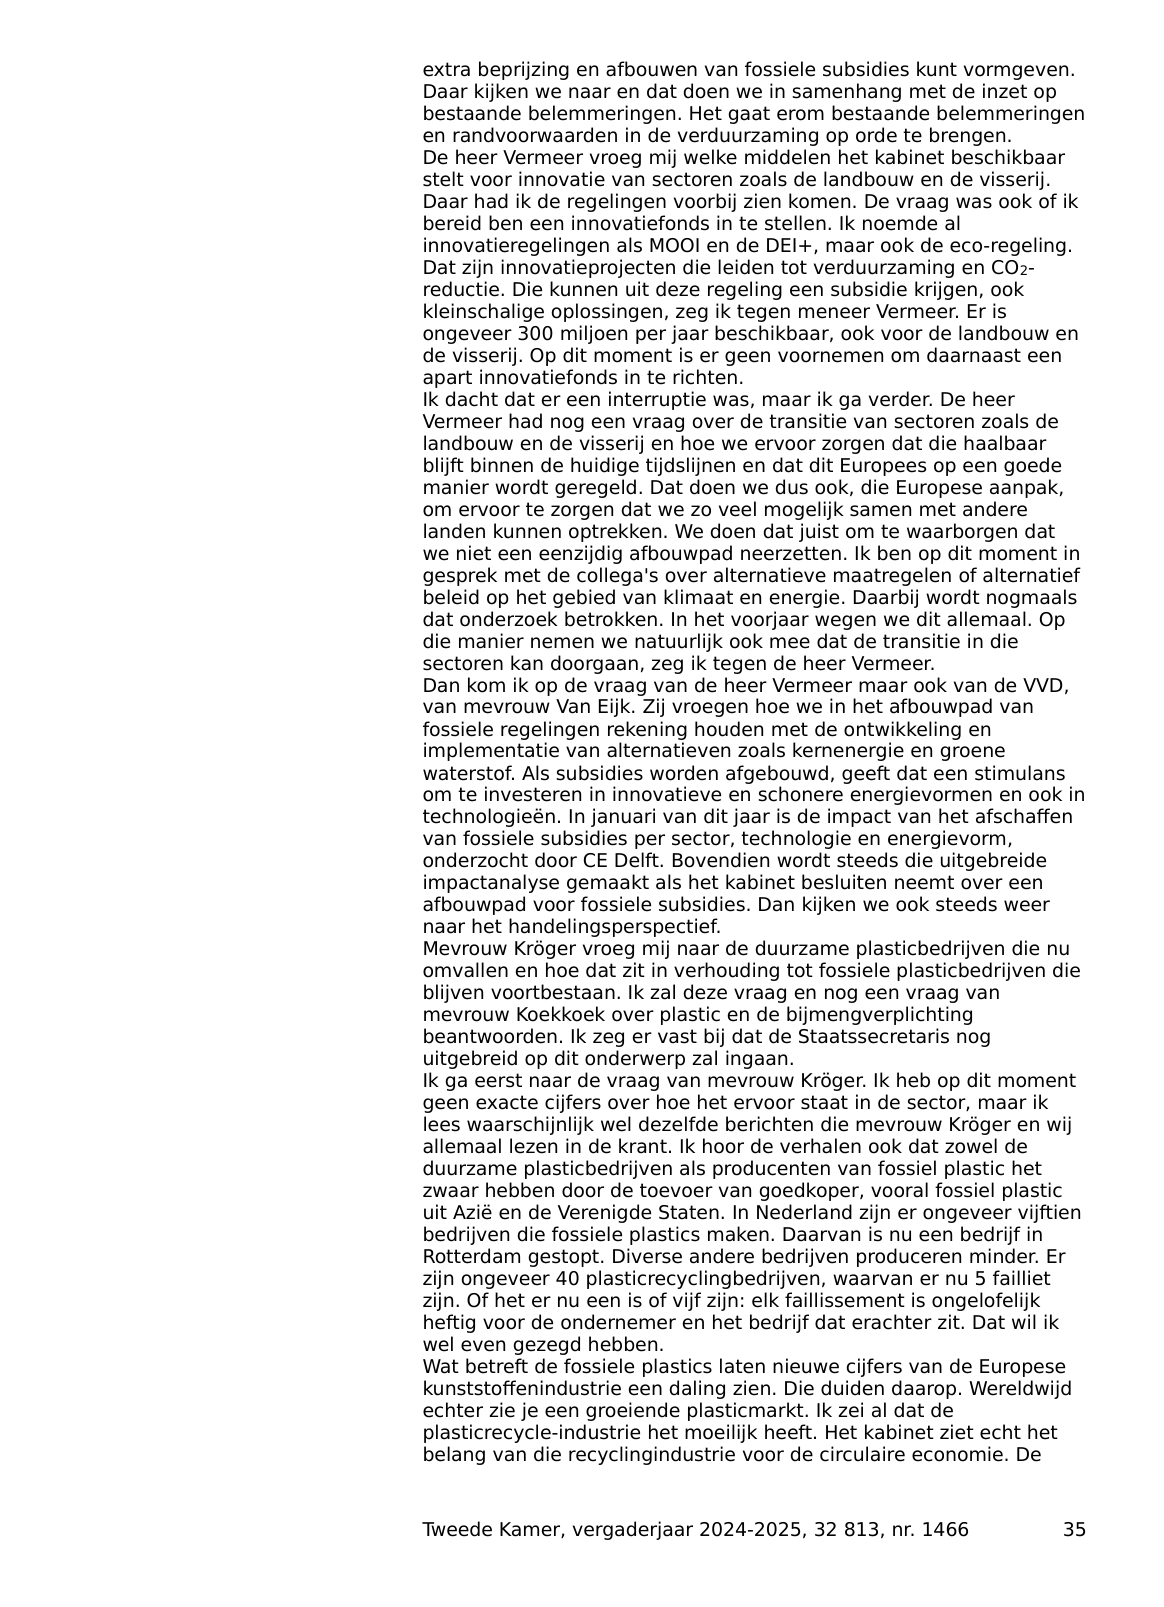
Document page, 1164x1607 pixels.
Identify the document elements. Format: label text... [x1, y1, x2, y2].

text Wat betreft de fossiele plastics laten nieuwe cijfers van de Europese kunststoffenindustrie een daling zien. Die duiden daarop. Wereldwijd echter zie je een groeiende plasticmarkt. Ik zei al dat de plasticrecycle-industrie het moeilijk heeft. Het kabinet ziet echt het belang van die recyclingindustrie voor de circulaire economie. De [422, 1356, 1087, 1466]
text Dan kom ik op de vraag van de heer Vermeer maar ook van de VVD, van mevrouw Van Eijk. Zij vroegen hoe we in het afbouwpad van fossiele regelingen rekening houden met de ontwikkeling en implementatie van alternatieven zoals kernenergie en groene waterstof. Als subsidies worden afgebouwd, geeft dat een stimulans om te investeren in innovatieve en schonere energievormen en ook in technologieën. In januari van dit jaar is de impact van het afschaffen van fossiele subsidies per sector, technologie en energievorm, onderzocht door CE Delft. Bovendien wordt steeds die uitgebreide impactanalyse gemaakt als het kabinet besluiten neemt over een afbouwpad voor fossiele subsidies. Dan kijken we ook steeds weer naar het handelingsperspectief. [422, 674, 1087, 938]
text De heer Vermeer vroeg mij welke middelen het kabinet beschikbaar stelt voor innovatie van sectoren zoals de landbouw en de visserij. Daar had ik de regelingen voorbij zien komen. De vraag was ook of ik bereid ben een innovatiefonds in te stellen. Ik noemde al innovatieregelingen als MOOI en de DEI+, maar ook de eco-regeling. Dat zijn innovatieprojecten die leiden tot verduurzaming en CO2-reductie. Die kunnen uit deze regeling een subsidie krijgen, ook kleinschalige oplossingen, zeg ik tegen meneer Vermeer. Er is ongeveer 300 miljoen per jaar beschikbaar, ook voor de landbouw en de visserij. Op dit moment is er geen voornemen om daarnaast een apart innovatiefonds in te richten. [422, 147, 1087, 389]
text extra beprijzing en afbouwen van fossiele subsidies kunt vormgeven. Daar kijken we naar en dat doen we in samenhang met de inzet op bestaande belemmeringen. Het gaat erom bestaande belemmeringen en randvoorwaarden in de verduurzaming op orde te brengen. [422, 59, 1087, 147]
text Mevrouw Kröger vroeg mij naar de duurzame plasticbedrijven die nu omvallen en hoe dat zit in verhouding tot fossiele plasticbedrijven die blijven voortbestaan. Ik zal deze vraag en nog een vraag van mevrouw Koekkoek over plastic en de bijmengverplichting beantwoorden. Ik zeg er vast bij dat de Staatssecretaris nog uitgebreid op dit onderwerp zal ingaan. [422, 938, 1087, 1070]
text Ik dacht dat er een interruptie was, maar ik ga verder. De heer Vermeer had nog een vraag over de transitie van sectoren zoals de landbouw en de visserij en hoe we ervoor zorgen dat die haalbaar blijft binnen de huidige tijdslijnen en dat dit Europees op een goede manier wordt geregeld. Dat doen we dus ook, die Europese aanpak, om ervoor te zorgen dat we zo veel mogelijk samen met andere landen kunnen optrekken. We doen dat juist om te waarborgen dat we niet een eenzijdig afbouwpad neerzetten. Ik ben op dit moment in gesprek met de collega's over alternatieve maatregelen of alternatief beleid op het gebied van klimaat en energie. Daarbij wordt nogmaals dat onderzoek betrokken. In het voorjaar wegen we dit allemaal. Op die manier nemen we natuurlijk ook mee dat de transitie in die sectoren kan doorgaan, zeg ik tegen de heer Vermeer. [422, 389, 1087, 674]
text Ik ga eerst naar de vraag van mevrouw Kröger. Ik heb op dit moment geen exacte cijfers over hoe het ervoor staat in de sector, maar ik lees waarschijnlijk wel dezelfde berichten die mevrouw Kröger en wij allemaal lezen in de krant. Ik hoor de verhalen ook dat zowel de duurzame plasticbedrijven als producenten van fossiel plastic het zwaar hebben door de toevoer van goedkoper, vooral fossiel plastic uit Azië en de Verenigde Staten. In Nederland zijn er ongeveer vijftien bedrijven die fossiele plastics maken. Daarvan is nu een bedrijf in Rotterdam gestopt. Diverse andere bedrijven produceren minder. Er zijn ongeveer 40 plasticrecyclingbedrijven, waarvan er nu 5 failliet zijn. Of het er nu een is of vijf zijn: elk faillissement is ongelofelijk heftig voor de ondernemer en het bedrijf dat erachter zit. Dat wil ik wel even gezegd hebben. [422, 1070, 1087, 1356]
